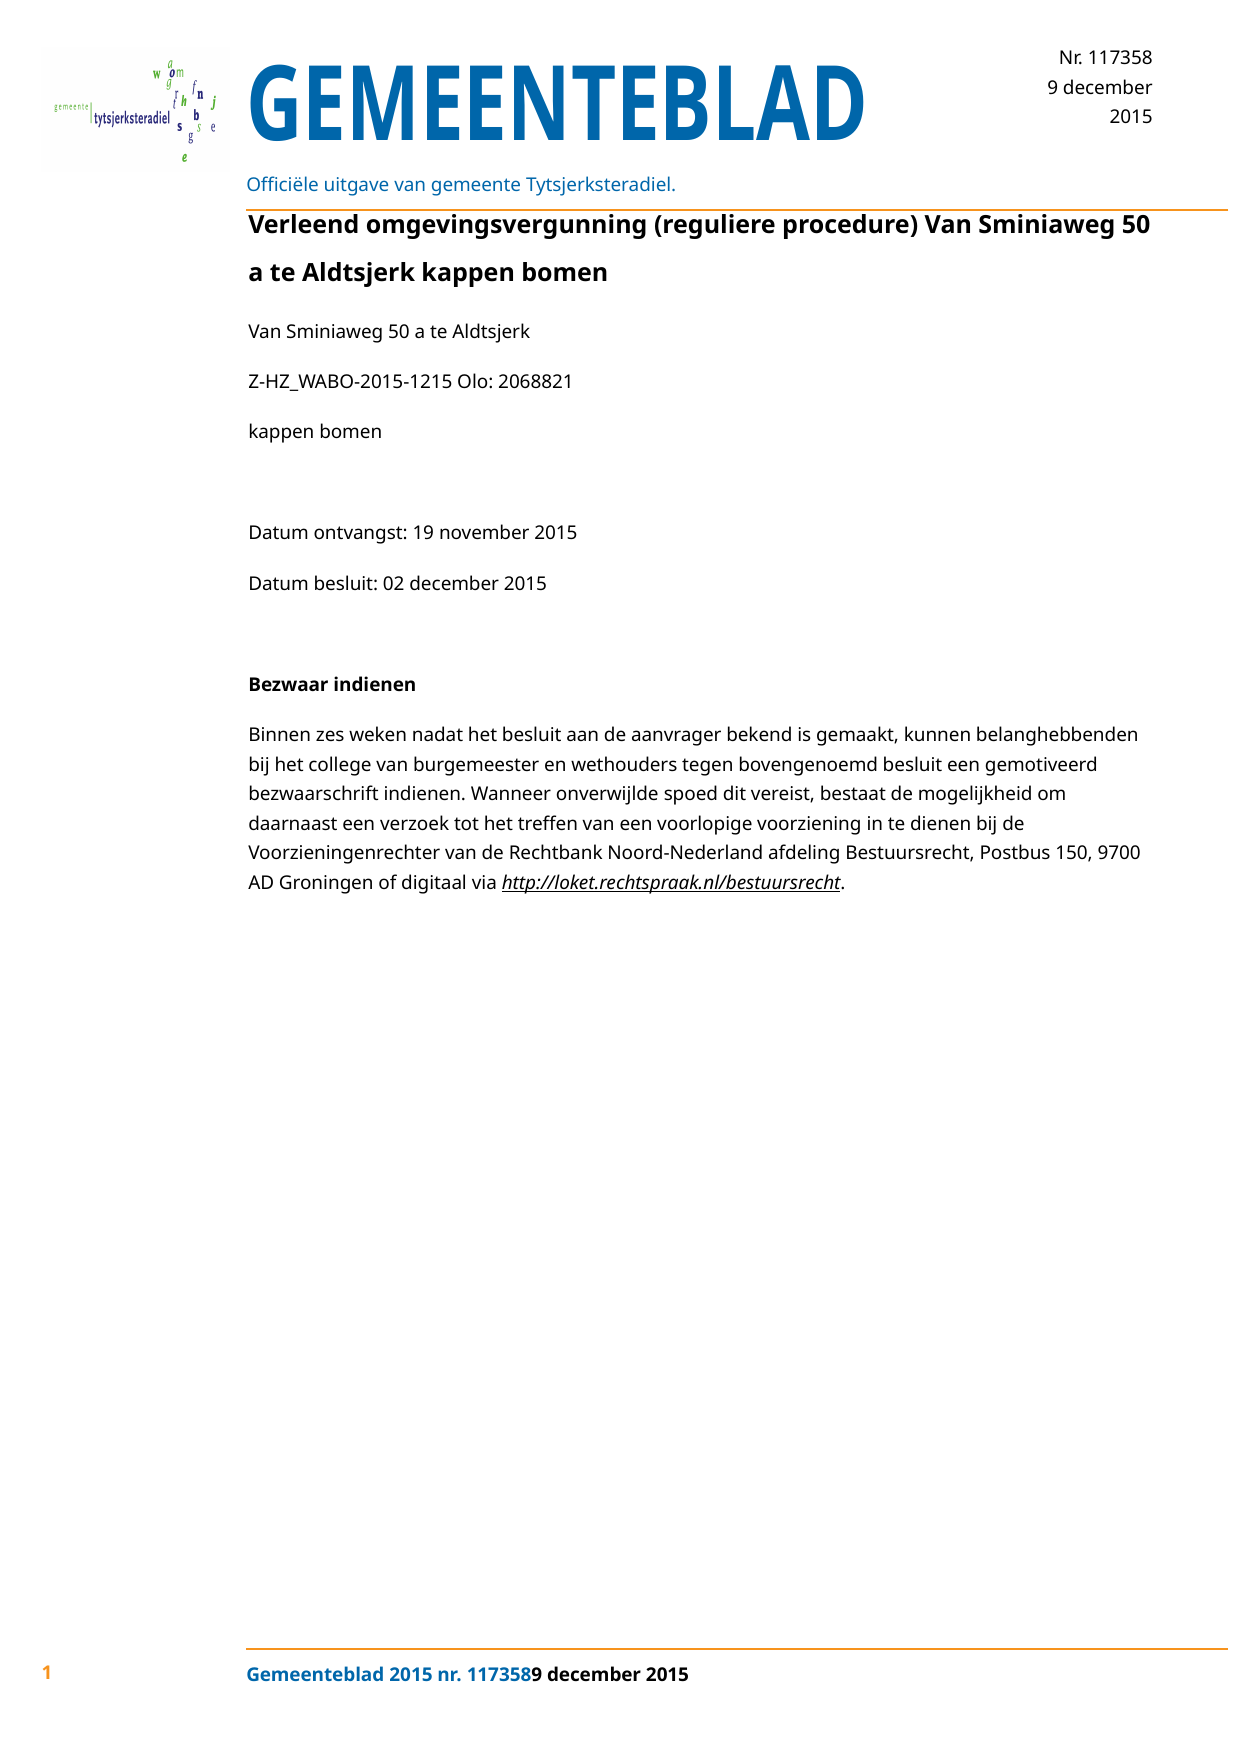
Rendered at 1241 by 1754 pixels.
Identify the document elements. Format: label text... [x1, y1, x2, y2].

text Z-HZ_WABO-2015-1215 Olo: 2068821 [248, 368, 1152, 394]
text Bezwaar indienen [248, 671, 1152, 697]
picture [41, 47, 231, 172]
text Binnen zes weken nadat het besluit aan de aanvrager bekend is gemaakt, kunnen belanghebbenden bij het college van burgemeester en wethouders tegen bovengenoemd besluit een gemotiveerd bezwaarschrift indienen. Wanneer onverwijlde spoed dit vereist, bestaat de mogelijkheid om daarnaast een verzoek tot het treffen van een voorlopige voorziening in te dienen bij de Voorzieningenrechter van de Rechtbank Noord-Nederland afdeling Bestuursrecht, Postbus 150, 9700 AD Groningen of digitaal via http://loket.rechtspraak.nl/bestuursrecht. [248, 721, 1152, 895]
text Van Sminiaweg 50 a te Aldtsjerk [248, 318, 1152, 344]
text Verleend omgevingsvergunning (reguliere procedure) Van Sminiaweg 50 a te Aldtsjerk kappen bomen [248, 211, 1152, 288]
text kappen bomen [248, 419, 1152, 444]
text Datum ontvangst: 19 november 2015 [248, 519, 1152, 545]
text Datum besluit: 02 december 2015 [248, 570, 1152, 596]
